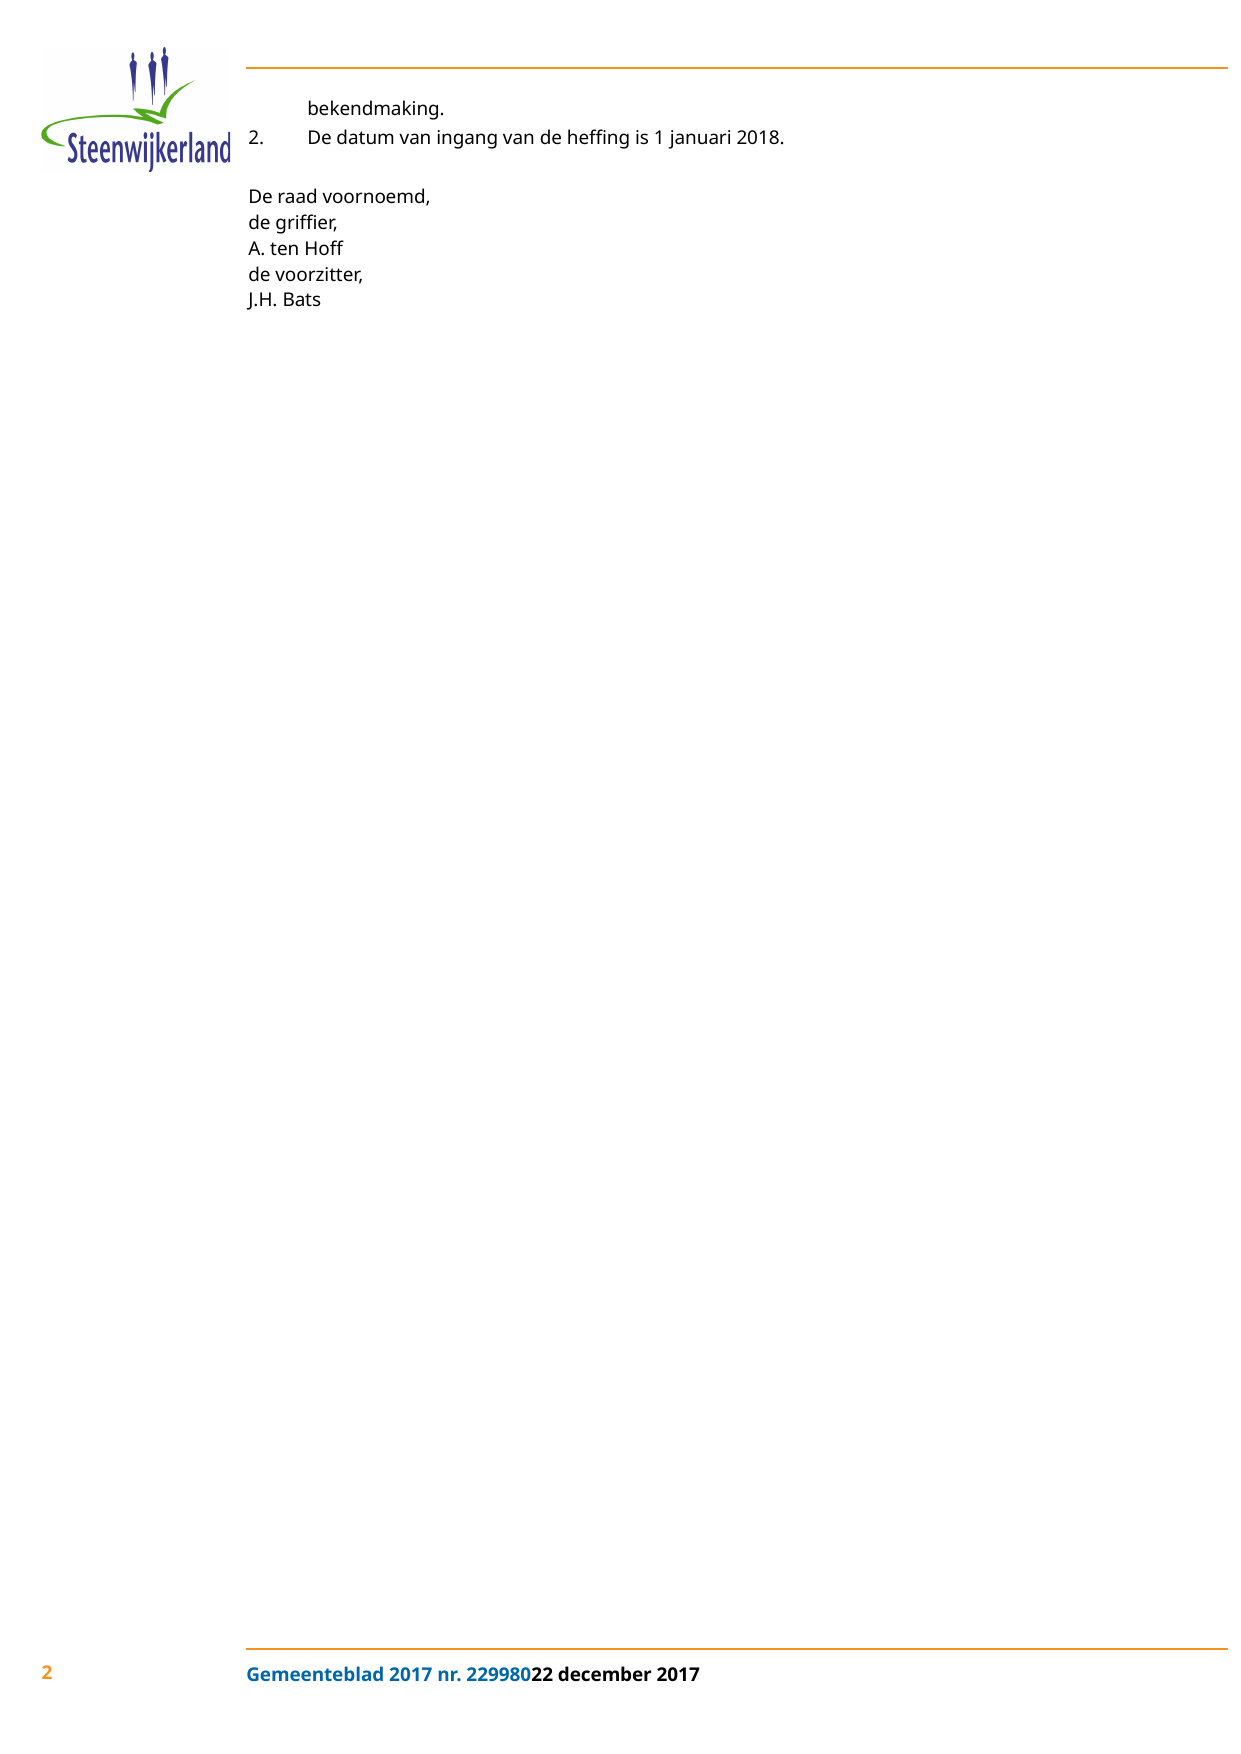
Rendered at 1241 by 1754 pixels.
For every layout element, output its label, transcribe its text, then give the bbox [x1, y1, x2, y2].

text de voorzitter, [248, 261, 1152, 286]
list De datum van ingang van de heffing is 1 januari 2018. [248, 124, 1152, 150]
text De raad voornoemd, [248, 183, 1152, 209]
text A. ten Hoff [248, 235, 1152, 261]
picture [41, 47, 231, 172]
text J.H. Bats [248, 286, 1152, 312]
list bekendmaking. [248, 95, 1152, 121]
text de griffier, [248, 209, 1152, 235]
